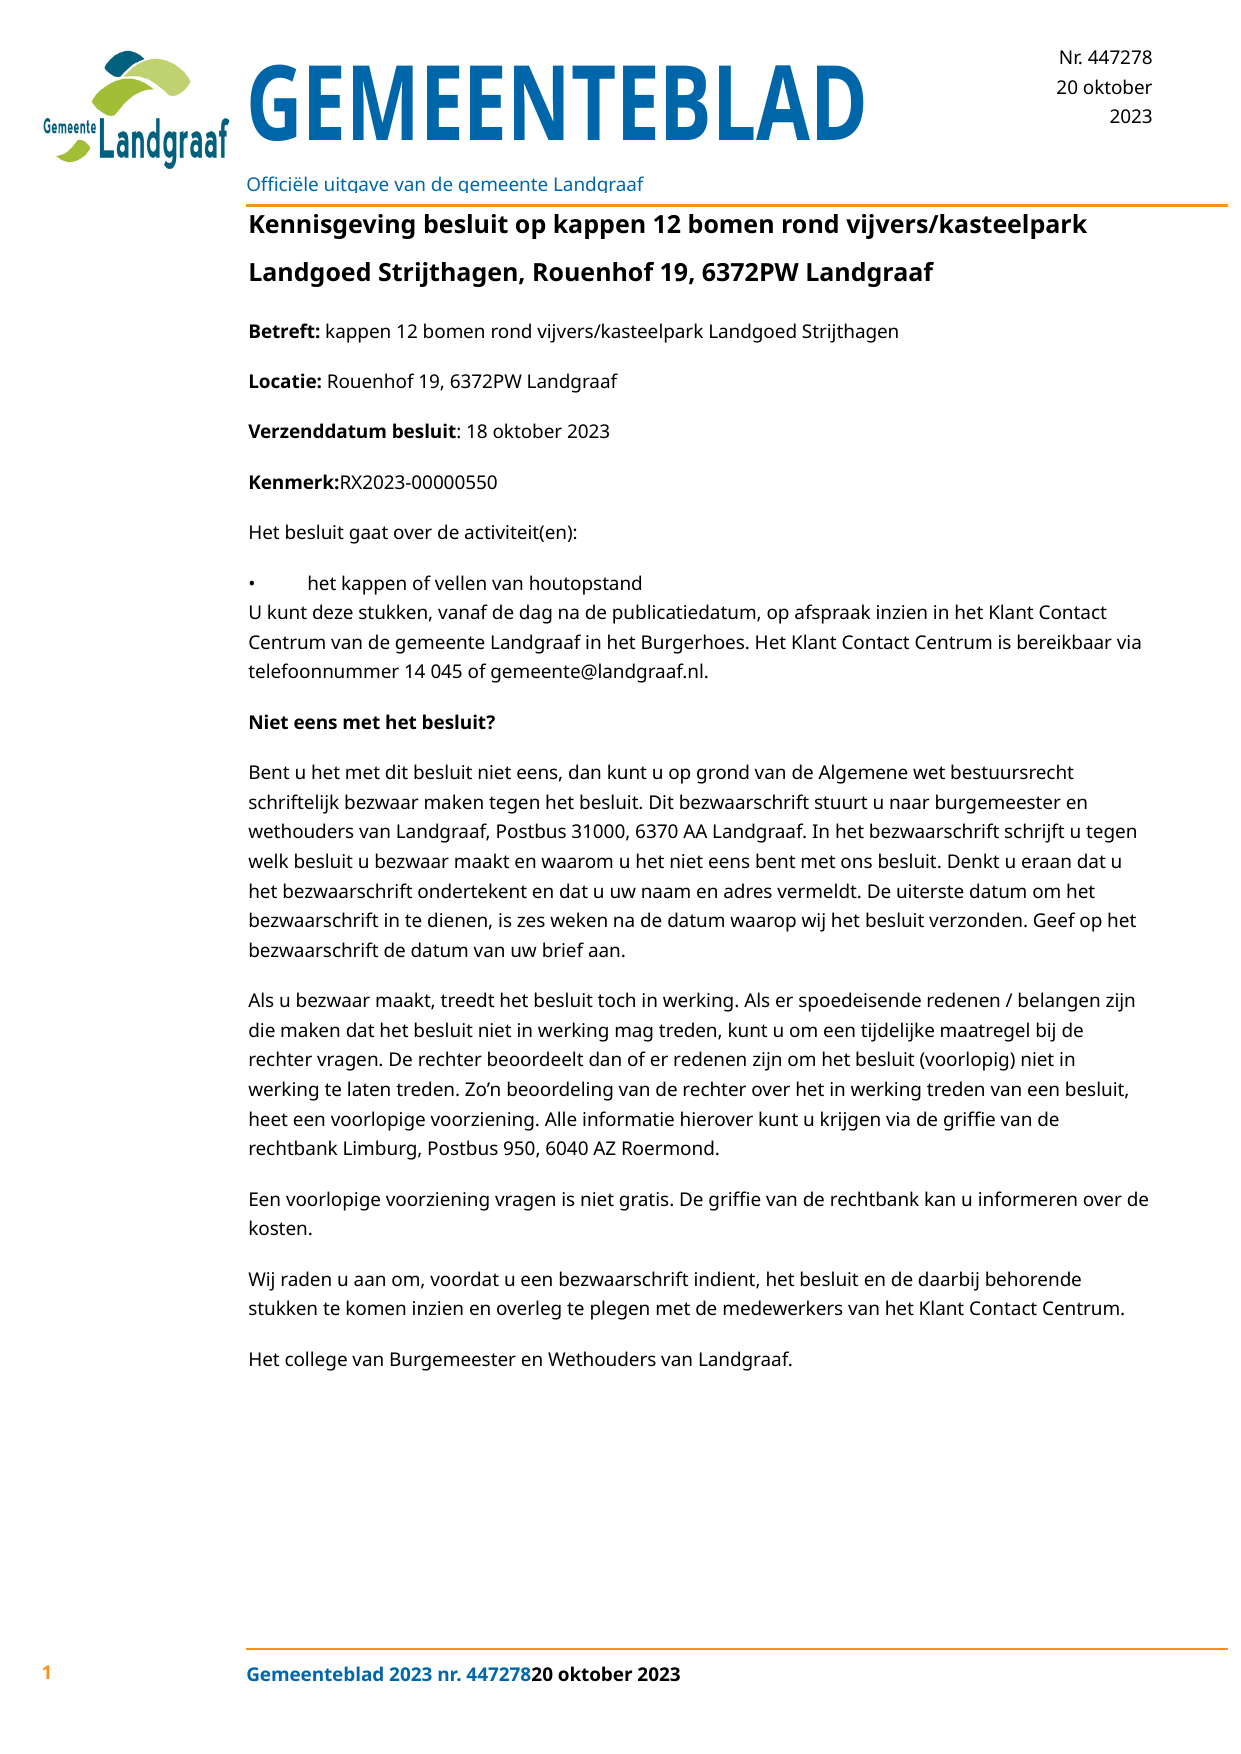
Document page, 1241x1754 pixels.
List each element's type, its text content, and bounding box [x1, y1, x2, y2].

list het kappen of vellen van houtopstand [248, 570, 1152, 596]
text Niet eens met het besluit? [248, 709, 1152, 735]
text Bent u het met dit besluit niet eens, dan kunt u op grond van de Algemene wet bestuursrecht schriftelijk bezwaar maken tegen het besluit. Dit bezwaarschrift stuurt u naar burgemeester en wethouders van Landgraaf, Postbus 31000, 6370 AA Landgraaf. In het bezwaarschrift schrijft u tegen welk besluit u bezwaar maakt en waarom u het niet eens bent met ons besluit. Denkt u eraan dat u het bezwaarschrift ondertekent en dat u uw naam en adres vermeldt. De uiterste datum om het bezwaarschrift in te dienen, is zes weken na de datum waarop wij het besluit verzonden. Geef op het bezwaarschrift de datum van uw brief aan. [248, 759, 1152, 963]
text Kenmerk:RX2023-00000550 [248, 469, 1152, 495]
text Het besluit gaat over de activiteit(en): [248, 519, 1152, 545]
text Het college van Burgemeester en Wethouders van Landgraaf. [248, 1346, 1152, 1372]
text Betreft: kappen 12 bomen rond vijvers/kasteelpark Landgoed Strijthagen [248, 318, 1152, 344]
text Verzenddatum besluit: 18 oktober 2023 [248, 419, 1152, 444]
text U kunt deze stukken, vanaf de dag na de publicatiedatum, op afspraak inzien in het Klant Contact Centrum van de gemeente Landgraaf in het Burgerhoes. Het Klant Contact Centrum is bereikbaar via telefoonnummer 14 045 of gemeente@landgraaf.nl. [248, 599, 1152, 684]
text Locatie: Rouenhof 19, 6372PW Landgraaf [248, 368, 1152, 394]
text Kennisgeving besluit op kappen 12 bomen rond vijvers/kasteelpark Landgoed Strijthagen, Rouenhof 19, 6372PW Landgraaf [248, 207, 1152, 288]
text Wij raden u aan om, voordat u een bezwaarschrift indient, het besluit en de daarbij behorende stukken te komen inzien en overleg te plegen met de medewerkers van het Klant Contact Centrum. [248, 1266, 1152, 1321]
text Als u bezwaar maakt, treedt het besluit toch in werking. Als er spoedeisende redenen / belangen zijn die maken dat het besluit niet in werking mag treden, kunt u om een tijdelijke maatregel bij de rechter vragen. De rechter beoordeelt dan of er redenen zijn om het besluit (voorlopig) niet in werking te laten treden. Zo’n beoordeling van de rechter over het in werking treden van een besluit, heet een voorlopige voorziening. Alle informatie hierover kunt u krijgen via de griffie van de rechtbank Limburg, Postbus 950, 6040 AZ Roermond. [248, 987, 1152, 1161]
picture [41, 47, 231, 172]
text Een voorlopige voorziening vragen is niet gratis. De griffie van de rechtbank kan u informeren over de kosten. [248, 1186, 1152, 1241]
